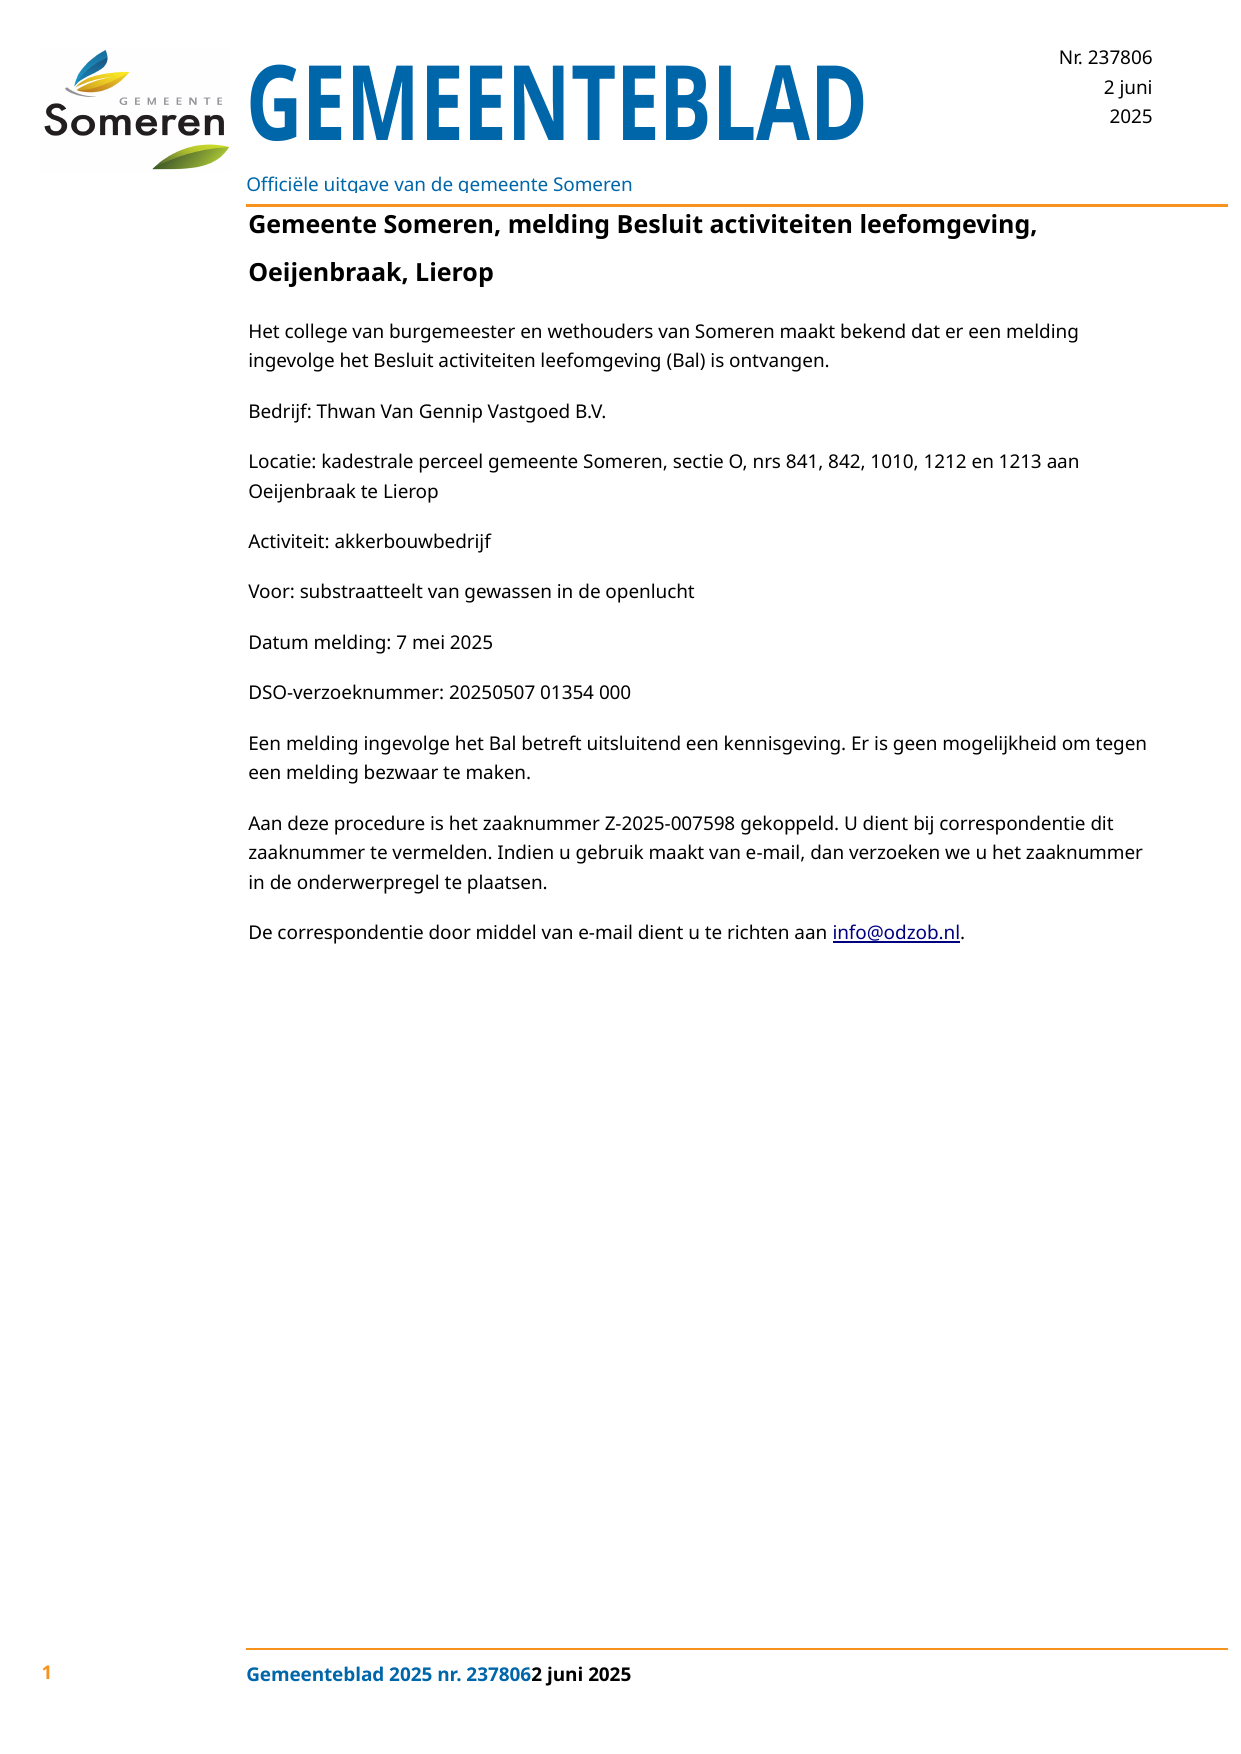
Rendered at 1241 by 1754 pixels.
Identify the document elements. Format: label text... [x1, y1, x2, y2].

text Activiteit: akkerbouwbedrijf [248, 528, 1152, 554]
text Bedrijf: Thwan Van Gennip Vastgoed B.V. [248, 398, 1152, 424]
text Een melding ingevolge het Bal betreft uitsluitend een kennisgeving. Er is geen mogelijkheid om tegen een melding bezwaar te maken. [248, 730, 1152, 785]
text Aan deze procedure is het zaaknummer Z-2025-007598 gekoppeld. U dient bij correspondentie dit zaaknummer te vermelden. Indien u gebruik maakt van e-mail, dan verzoeken we u het zaaknummer in de onderwerpregel te plaatsen. [248, 810, 1152, 895]
text Gemeente Someren, melding Besluit activiteiten leefomgeving, Oeijenbraak, Lierop [248, 207, 1152, 288]
text Het college van burgemeester en wethouders van Someren maakt bekend dat er een melding ingevolge het Besluit activiteiten leefomgeving (Bal) is ontvangen. [248, 318, 1152, 373]
text Datum melding: 7 mei 2025 [248, 629, 1152, 655]
text Locatie: kadestrale perceel gemeente Someren, sectie O, nrs 841, 842, 1010, 1212 en 1213 aan Oeijenbraak te Lierop [248, 448, 1152, 504]
text De correspondentie door middel van e-mail dient u te richten aan info@odzob.nl. [248, 919, 1152, 945]
text DSO-verzoeknummer: 20250507 01354 000 [248, 679, 1152, 705]
text Voor: substraatteelt van gewassen in de openlucht [248, 579, 1152, 604]
picture [41, 47, 231, 172]
